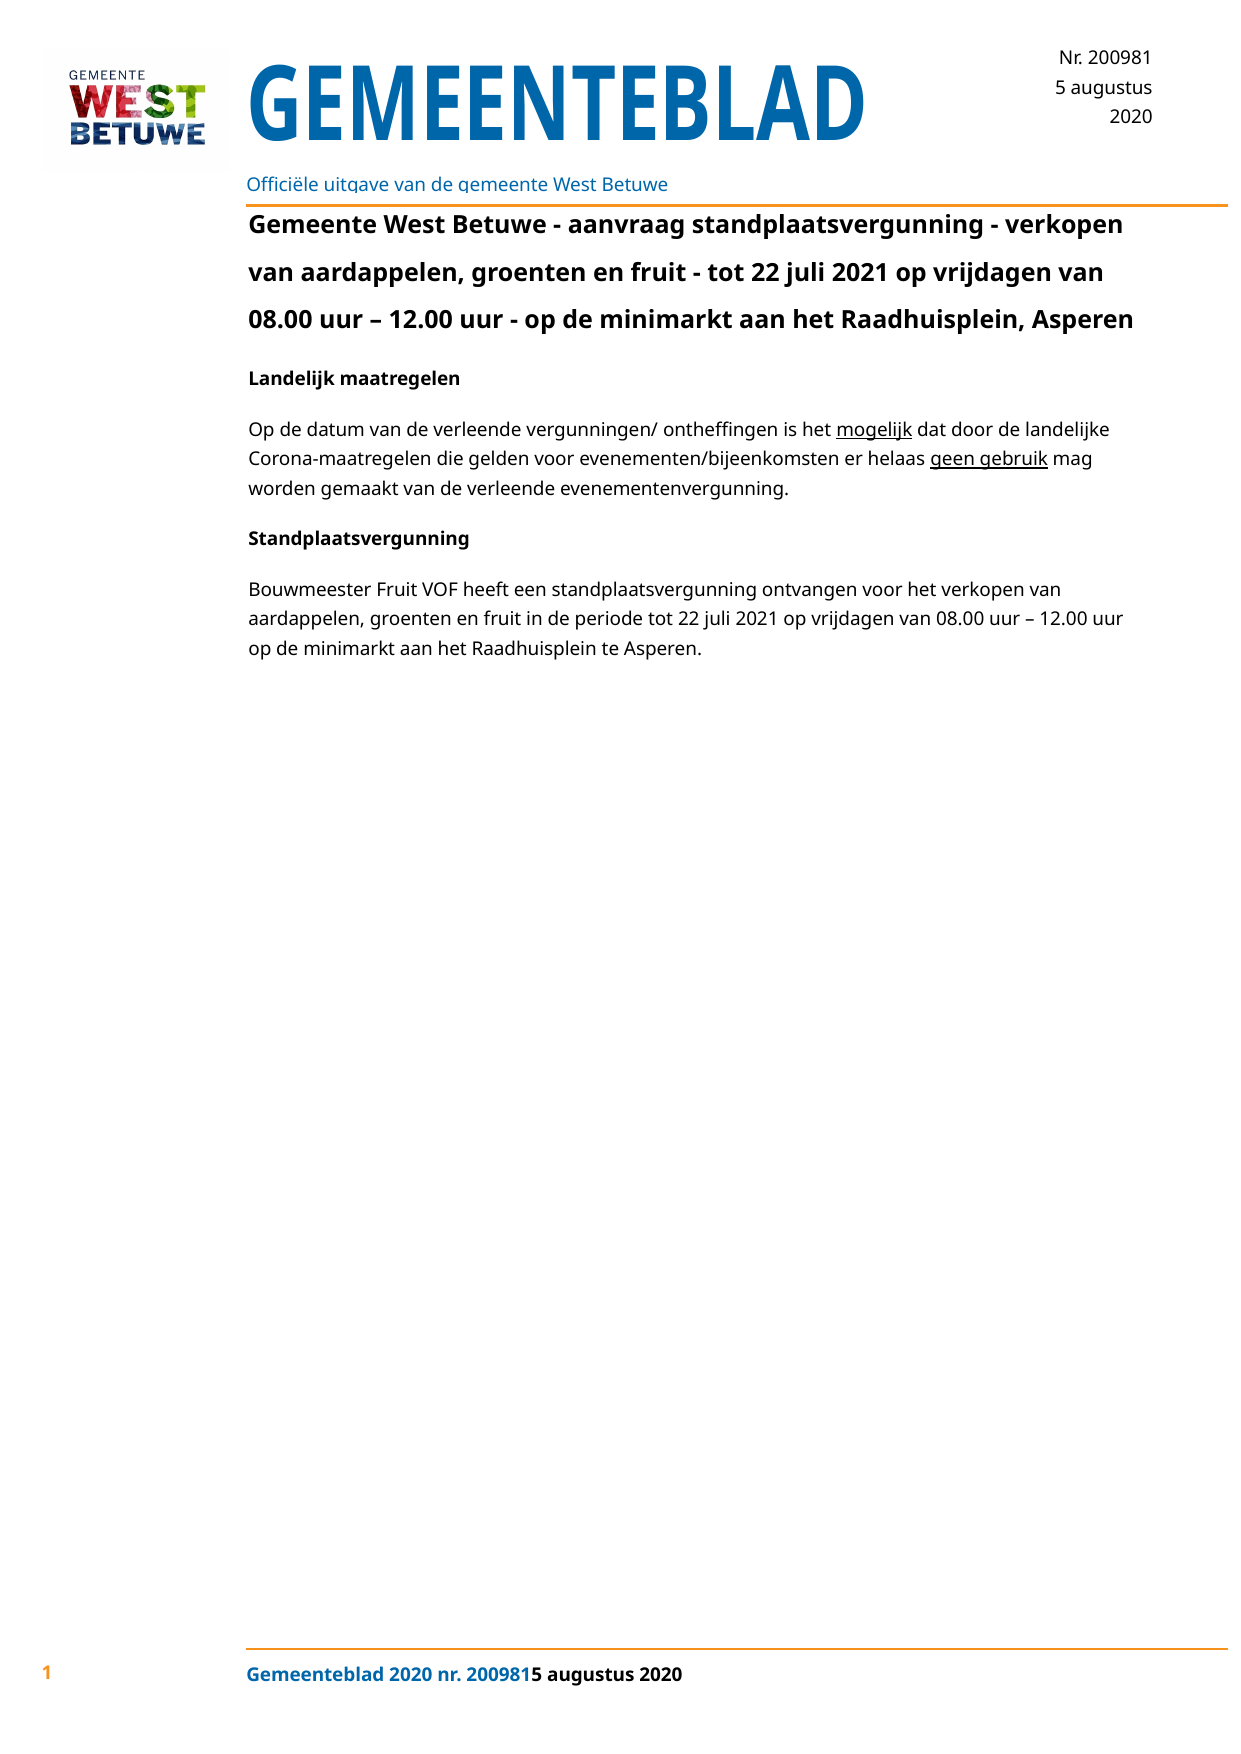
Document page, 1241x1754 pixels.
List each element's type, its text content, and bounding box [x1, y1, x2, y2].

text Gemeente West Betuwe - aanvraag standplaatsvergunning - verkopen van aardappelen, groenten en fruit - tot 22 juli 2021 op vrijdagen van 08.00 uur – 12.00 uur - op de minimarkt aan het Raadhuisplein, Asperen [248, 207, 1152, 336]
text Landelijk maatregelen [248, 366, 1152, 391]
picture [41, 47, 231, 172]
text Bouwmeester Fruit VOF heeft een standplaatsvergunning ontvangen voor het verkopen van aardappelen, groenten en fruit in de periode tot 22 juli 2021 op vrijdagen van 08.00 uur – 12.00 uur op de minimarkt aan het Raadhuisplein te Asperen. [248, 576, 1152, 661]
text Op de datum van de verleende vergunningen/ ontheffingen is het mogelijk dat door de landelijke Corona-maatregelen die gelden voor evenementen/bijeenkomsten er helaas geen gebruik mag worden gemaakt van de verleende evenementenvergunning. [248, 416, 1152, 501]
text Standplaatsvergunning [248, 526, 1152, 551]
